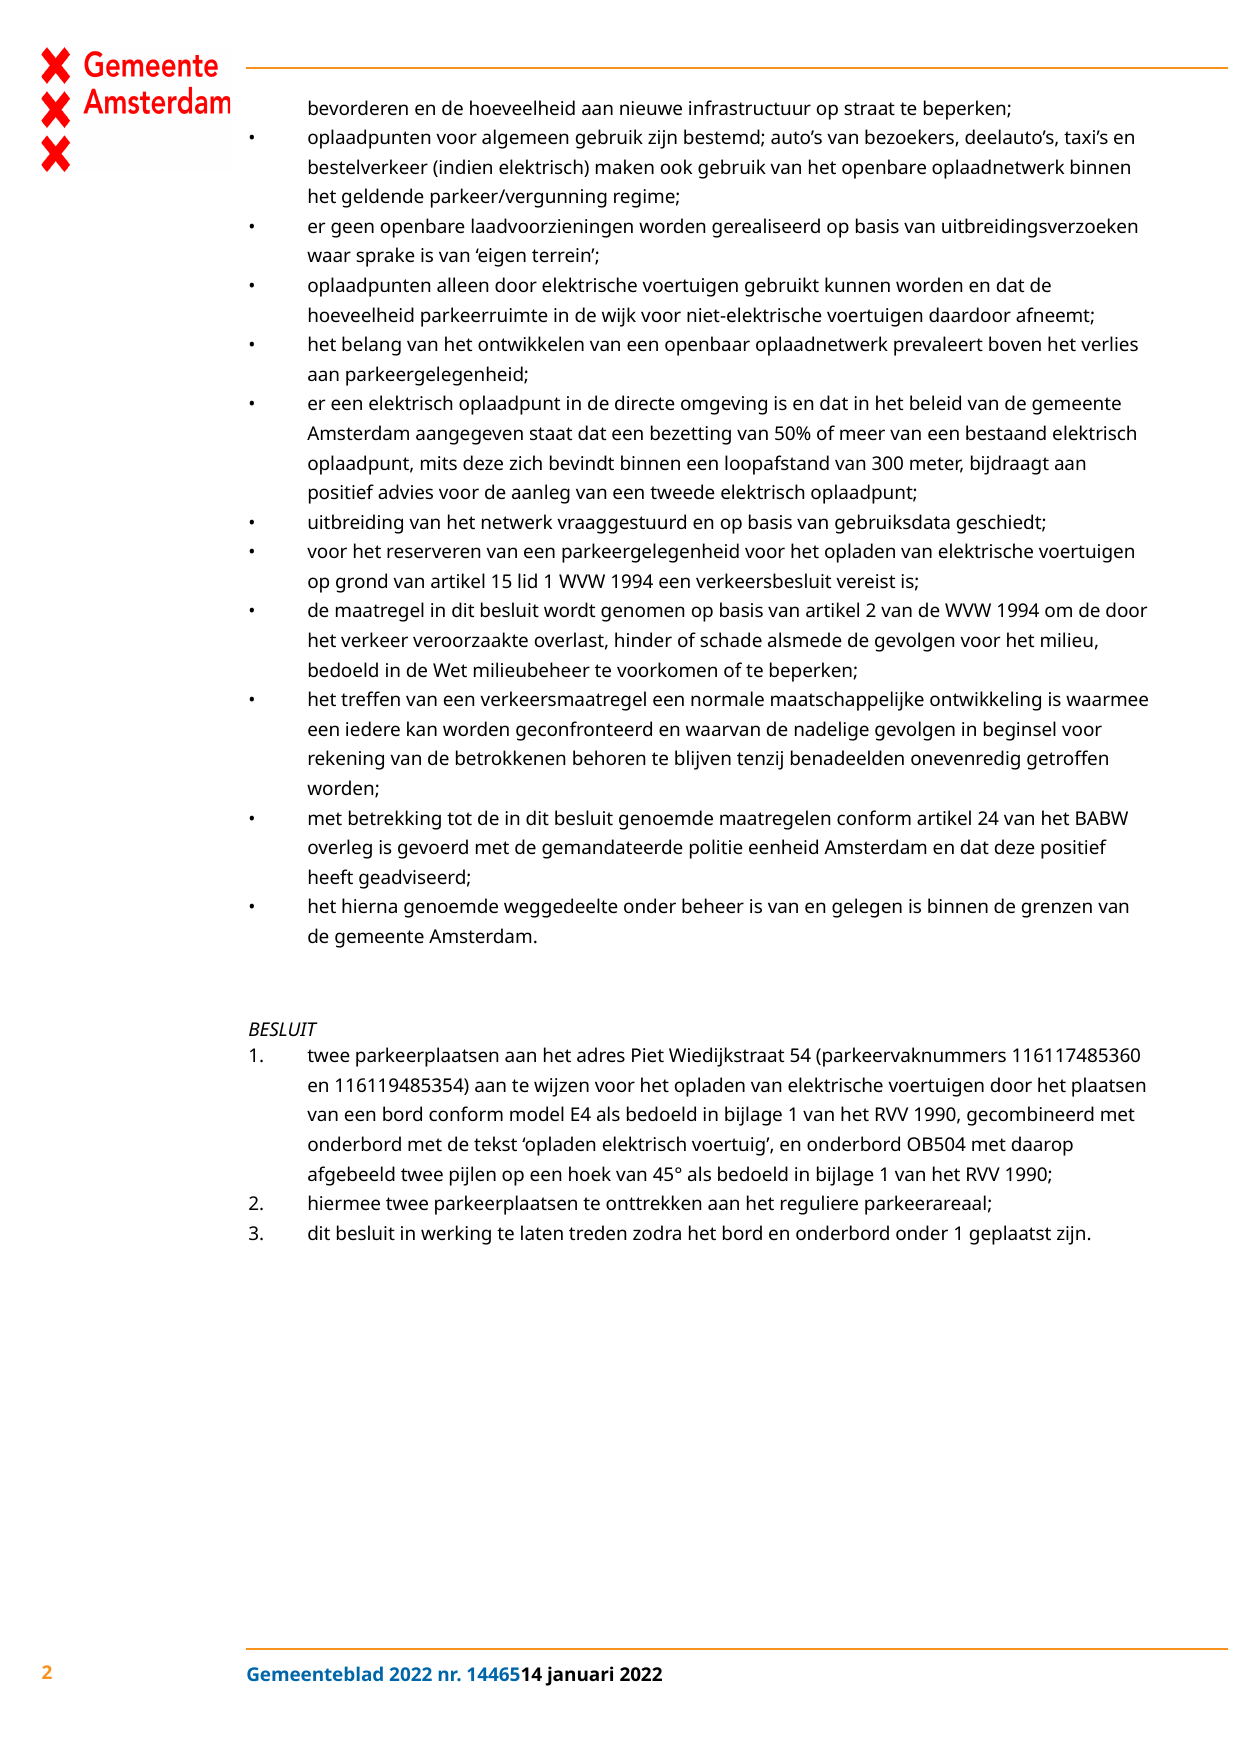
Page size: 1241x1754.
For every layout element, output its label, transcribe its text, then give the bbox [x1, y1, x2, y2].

list er geen openbare laadvoorzieningen worden gerealiseerd op basis van uitbreidingsverzoeken waar sprake is van ‘eigen terrein’; [248, 213, 1152, 268]
list voor het reserveren van een parkeergelegenheid voor het opladen van elektrische voertuigen op grond van artikel 15 lid 1 WVW 1994 een verkeersbesluit vereist is; [248, 538, 1152, 594]
list het treffen van een verkeersmaatregel een normale maatschappelijke ontwikkeling is waarmee een iedere kan worden geconfronteerd en waarvan de nadelige gevolgen in beginsel voor rekening van de betrokkenen behoren te blijven tenzij benadeelden onevenredig getroffen worden; [248, 686, 1152, 801]
list bevorderen en de hoeveelheid aan nieuwe infrastructuur op straat te beperken; [248, 95, 1152, 121]
picture [41, 47, 231, 172]
list er een elektrisch oplaadpunt in de directe omgeving is en dat in het beleid van de gemeente Amsterdam aangegeven staat dat een bezetting van 50% of meer van een bestaand elektrisch oplaadpunt, mits deze zich bevindt binnen een loopafstand van 300 meter, bijdraagt aan positief advies voor de aanleg van een tweede elektrisch oplaadpunt; [248, 391, 1152, 505]
list uitbreiding van het netwerk vraaggestuurd en op basis van gebruiksdata geschiedt; [248, 509, 1152, 535]
list twee parkeerplaatsen aan het adres Piet Wiedijkstraat 54 (parkeervaknummers 116117485360 en 116119485354) aan te wijzen voor het opladen van elektrische voertuigen door het plaatsen van een bord conform model E4 als bedoeld in bijlage 1 van het RVV 1990, gecombineerd met onderbord met de tekst ‘opladen elektrisch voertuig’, en onderbord OB504 met daarop afgebeeld twee pijlen op een hoek van 45° als bedoeld in bijlage 1 van het RVV 1990; [248, 1042, 1152, 1186]
list dit besluit in werking te laten treden zodra het bord en onderbord onder 1 geplaatst zijn. [248, 1220, 1152, 1246]
list de maatregel in dit besluit wordt genomen op basis van artikel 2 van de WVW 1994 om de door het verkeer veroorzaakte overlast, hinder of schade alsmede de gevolgen voor het milieu, bedoeld in de Wet milieubeheer te voorkomen of te beperken; [248, 598, 1152, 683]
list het belang van het ontwikkelen van een openbaar oplaadnetwerk prevaleert boven het verlies aan parkeergelegenheid; [248, 331, 1152, 387]
list oplaadpunten alleen door elektrische voertuigen gebruikt kunnen worden en dat de hoeveelheid parkeerruimte in de wijk voor niet-elektrische voertuigen daardoor afneemt; [248, 272, 1152, 328]
list met betrekking tot de in dit besluit genoemde maatregelen conform artikel 24 van het BABW overleg is gevoerd met de gemandateerde politie eenheid Amsterdam en dat deze positief heeft geadviseerd; [248, 805, 1152, 890]
text BESLUIT [248, 1017, 1152, 1042]
list het hierna genoemde weggedeelte onder beheer is van en gelegen is binnen de grenzen van de gemeente Amsterdam. [248, 893, 1152, 949]
list hiermee twee parkeerplaatsen te onttrekken aan het reguliere parkeerareaal; [248, 1190, 1152, 1216]
list oplaadpunten voor algemeen gebruik zijn bestemd; auto’s van bezoekers, deelauto’s, taxi’s en bestelverkeer (indien elektrisch) maken ook gebruik van het openbare oplaadnetwerk binnen het geldende parkeer/vergunning regime; [248, 124, 1152, 209]
